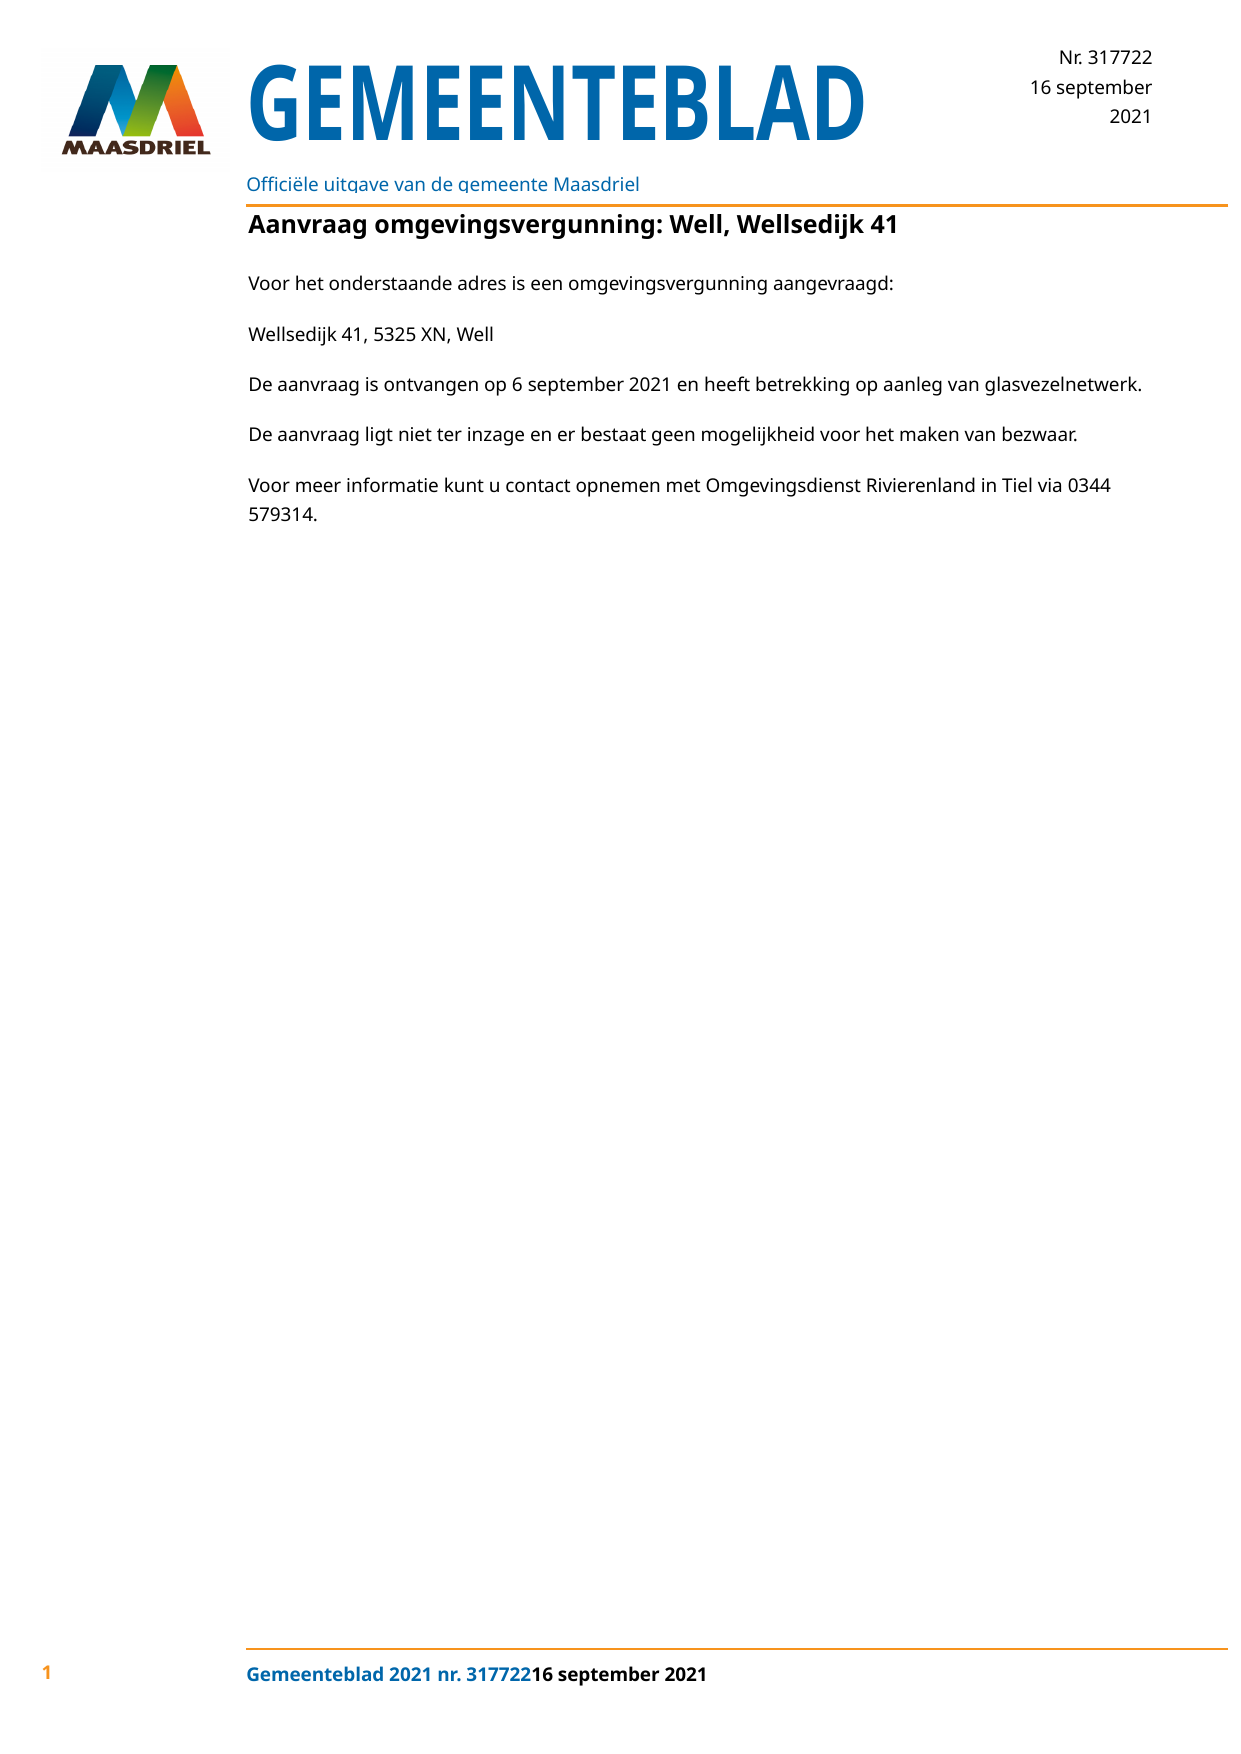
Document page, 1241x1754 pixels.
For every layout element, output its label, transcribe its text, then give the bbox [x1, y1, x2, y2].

text Aanvraag omgevingsvergunning: Well, Wellsedijk 41 [248, 207, 1152, 241]
text De aanvraag is ontvangen op 6 september 2021 en heeft betrekking op aanleg van glasvezelnetwerk. [248, 371, 1152, 397]
text Voor het onderstaande adres is een omgevingsvergunning aangevraagd: [248, 270, 1152, 296]
text Wellsedijk 41, 5325 XN, Well [248, 321, 1152, 346]
picture [41, 47, 231, 172]
text Voor meer informatie kunt u contact opnemen met Omgevingsdienst Rivierenland in Tiel via 0344 579314. [248, 472, 1152, 527]
text De aanvraag ligt niet ter inzage en er bestaat geen mogelijkheid voor het maken van bezwaar. [248, 422, 1152, 447]
